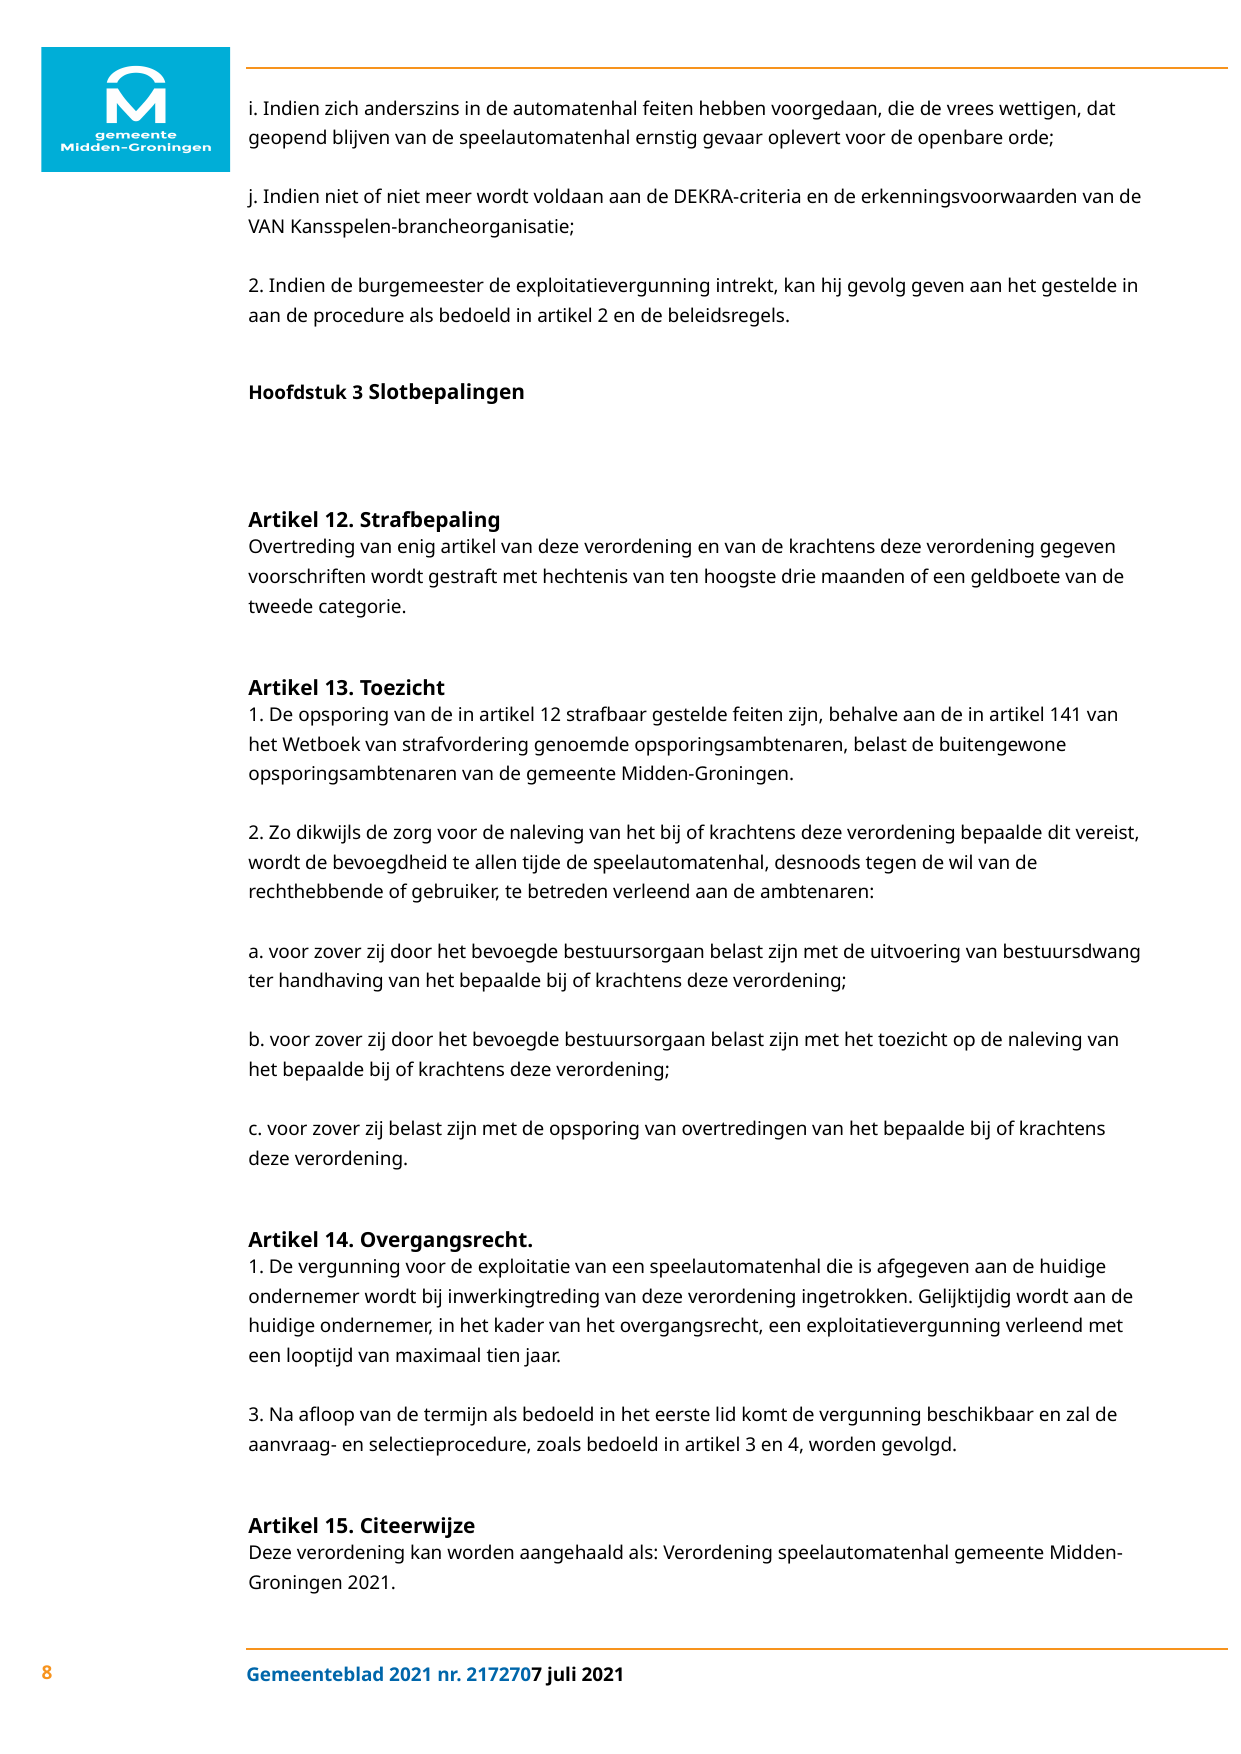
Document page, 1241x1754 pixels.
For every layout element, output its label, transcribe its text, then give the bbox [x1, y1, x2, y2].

text 1. De vergunning voor de exploitatie van een speelautomatenhal die is afgegeven aan de huidige ondernemer wordt bij inwerkingtreding van deze verordening ingetrokken. Gelijktijdig wordt aan de huidige ondernemer, in het kader van het overgangsrecht, een exploitatievergunning verleend met een looptijd van maximaal tien jaar. [248, 1253, 1152, 1368]
picture [184, 146, 190, 153]
text Deze verordening kan worden aangehaald als: Verordening speelautomatenhal gemeente Midden-Groningen 2021. [248, 1539, 1152, 1595]
text Artikel 14. Overgangsrecht. [248, 1225, 1152, 1253]
text i. Indien zich anderszins in de automatenhal feiten hebben voorgedaan, die de vrees wettigen, dat geopend blijven van de speelautomatenhal ernstig gevaar oplevert voor de openbare orde; [248, 95, 1152, 150]
text 2. Zo dikwijls de zorg voor de naleving van het bij of krachtens deze verordening bepaalde dit vereist, wordt de bevoegdheid te allen tijde de speelautomatenhal, desnoods tegen de wil van de rechthebbende of gebruiker, te betreden verleend aan de ambtenaren: [248, 819, 1152, 904]
text 1. De opsporing van de in artikel 12 strafbaar gestelde feiten zijn, behalve aan de in artikel 141 van het Wetboek van strafvordering genoemde opsporingsambtenaren, belast de buitengewone opsporingsambtenaren van de gemeente Midden-Groningen. [248, 701, 1152, 786]
text c. voor zover zij belast zijn met de opsporing van overtredingen van het bepaalde bij of krachtens deze verordening. [248, 1115, 1152, 1171]
text Hoofdstuk 3 Slotbepalingen [248, 377, 1152, 406]
text 2. Indien de burgemeester de exploitatievergunning intrekt, kan hij gevolg geven aan het gestelde in aan de procedure als bedoeld in artikel 2 en de beleidsregels. [248, 272, 1152, 328]
text b. voor zover zij door het bevoegde bestuursorgaan belast zijn met het toezicht op de naleving van het bepaalde bij of krachtens deze verordening; [248, 1027, 1152, 1082]
picture [107, 89, 165, 122]
text Overtreding van enig artikel van deze verordening en van de krachtens deze verordening gegeven voorschriften wordt gestraft met hechtenis van ten hoogste drie maanden of een geldboete van de tweede categorie. [248, 534, 1152, 618]
text 3. Na afloop van de termijn als bedoeld in het eerste lid komt de vergunning beschikbaar en zal de aanvraag- en selectieprocedure, zoals bedoeld in artikel 3 en 4, worden gevolgd. [248, 1401, 1152, 1457]
text a. voor zover zij door het bevoegde bestuursorgaan belast zijn met de uitvoering van bestuursdwang ter handhaving van het bepaalde bij of krachtens deze verordening; [248, 938, 1152, 993]
text Artikel 15. Citeerwijze [248, 1511, 1152, 1539]
text Artikel 13. Toezicht [248, 673, 1152, 701]
text Artikel 12. Strafbepaling [248, 505, 1152, 534]
picture [108, 66, 164, 82]
text j. Indien niet of niet meer wordt voldaan aan de DEKRA-criteria en de erkenningsvoorwaarden van de VAN Kansspelen-brancheorganisatie; [248, 183, 1152, 239]
